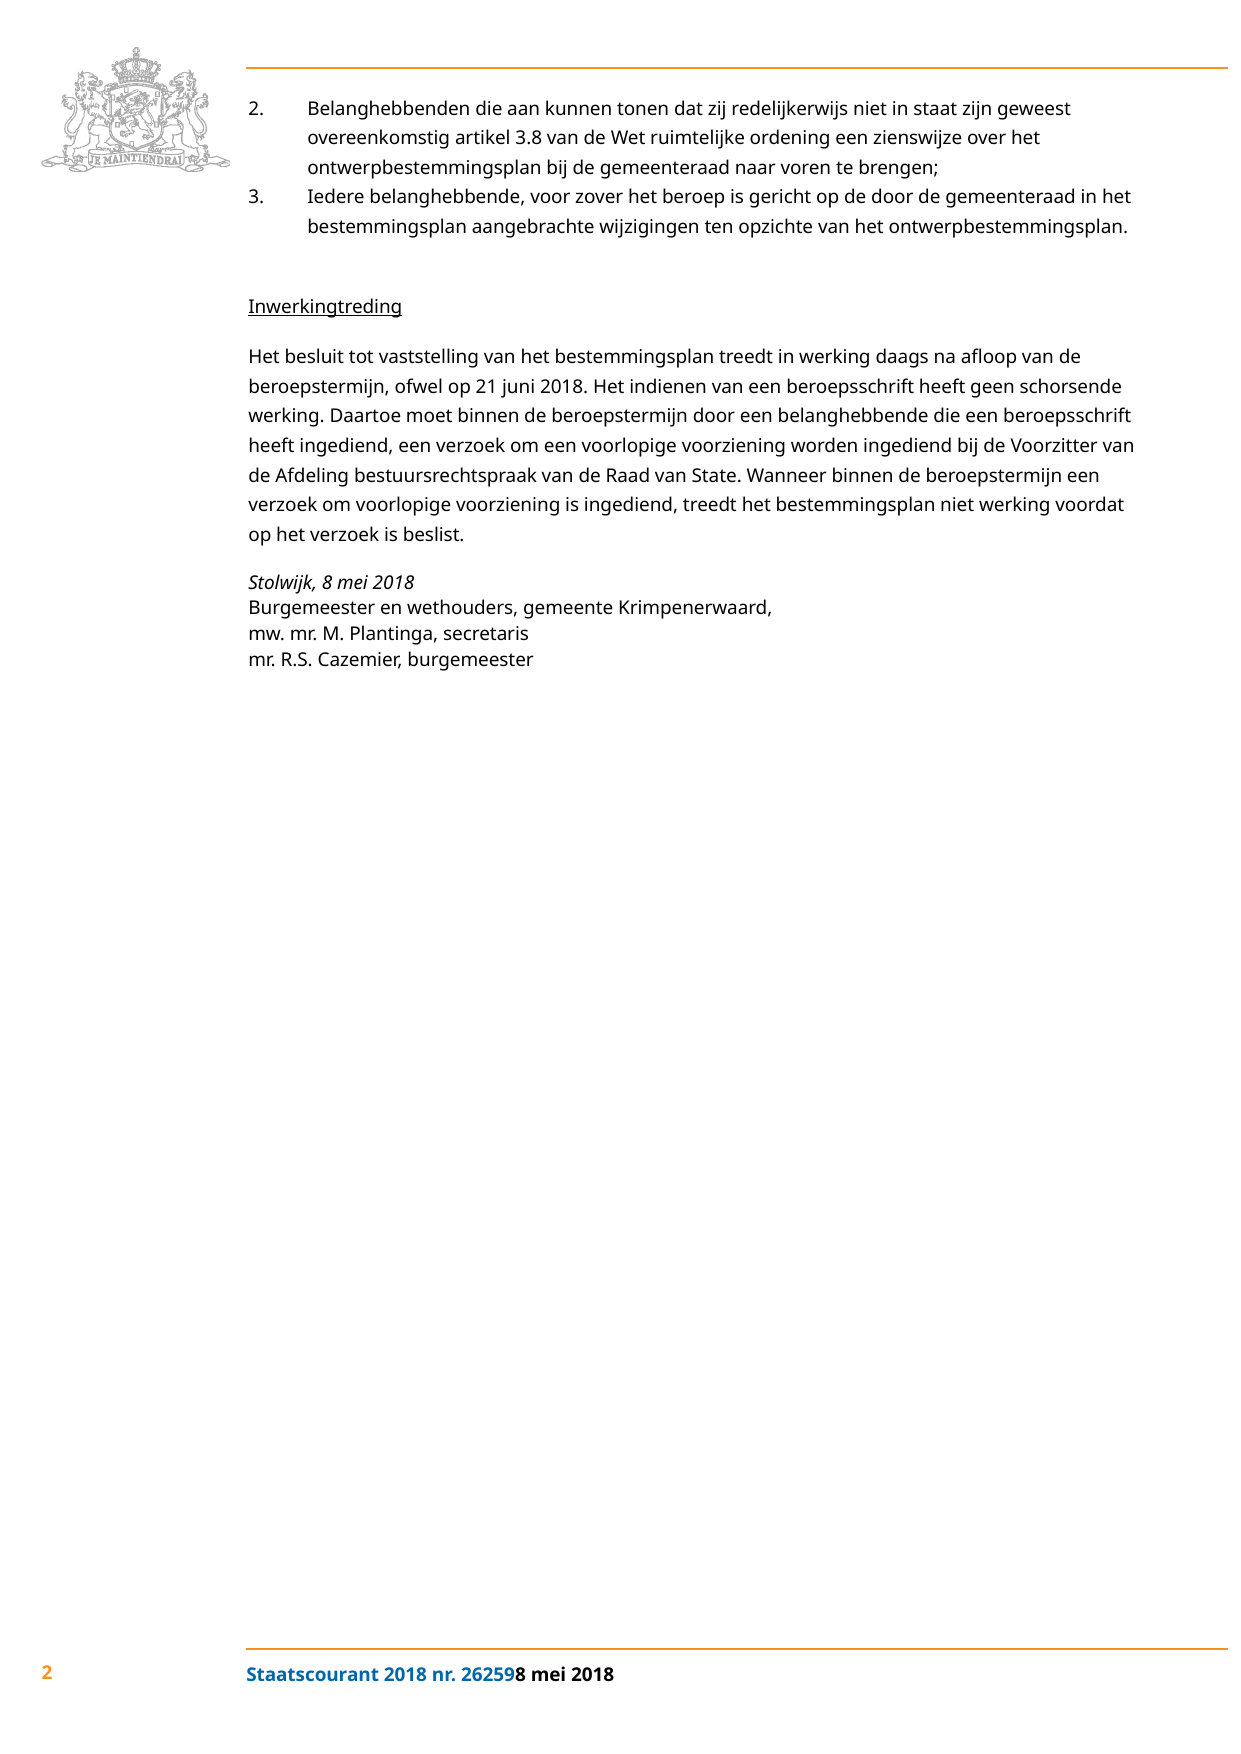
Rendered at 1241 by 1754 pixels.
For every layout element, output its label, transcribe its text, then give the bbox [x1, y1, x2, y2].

list Iedere belanghebbende, voor zover het beroep is gericht op de door de gemeenteraad in het bestemmingsplan aangebrachte wijzigingen ten opzichte van het ontwerpbestemmingsplan. [248, 183, 1152, 239]
list Belanghebbenden die aan kunnen tonen dat zij redelijkerwijs niet in staat zijn geweest overeenkomstig artikel 3.8 van de Wet ruimtelijke ordening een zienswijze over het ontwerpbestemmingsplan bij de gemeenteraad naar voren te brengen; [248, 95, 1152, 180]
picture [41, 47, 231, 172]
text Het besluit tot vaststelling van het bestemmingsplan treedt in werking daags na afloop van de beroepstermijn, ofwel op 21 juni 2018. Het indienen van een beroepsschrift heeft geen schorsende werking. Daartoe moet binnen de beroepstermijn door een belanghebbende die een beroepsschrift heeft ingediend, een verzoek om een voorlopige voorziening worden ingediend bij de Voorzitter van de Afdeling bestuursrechtspraak van de Raad van State. Wanneer binnen de beroepstermijn een verzoek om voorlopige voorziening is ingediend, treedt het bestemmingsplan niet werking voordat op het verzoek is beslist. [248, 343, 1152, 547]
text Burgemeester en wethouders, gemeente Krimpenerwaard, [248, 594, 1152, 620]
text Inwerkingtreding [248, 293, 1152, 319]
text Stolwijk, 8 mei 2018 [248, 569, 1152, 594]
text mr. R.S. Cazemier, burgemeester [248, 646, 1152, 672]
text mw. mr. M. Plantinga, secretaris [248, 620, 1152, 646]
